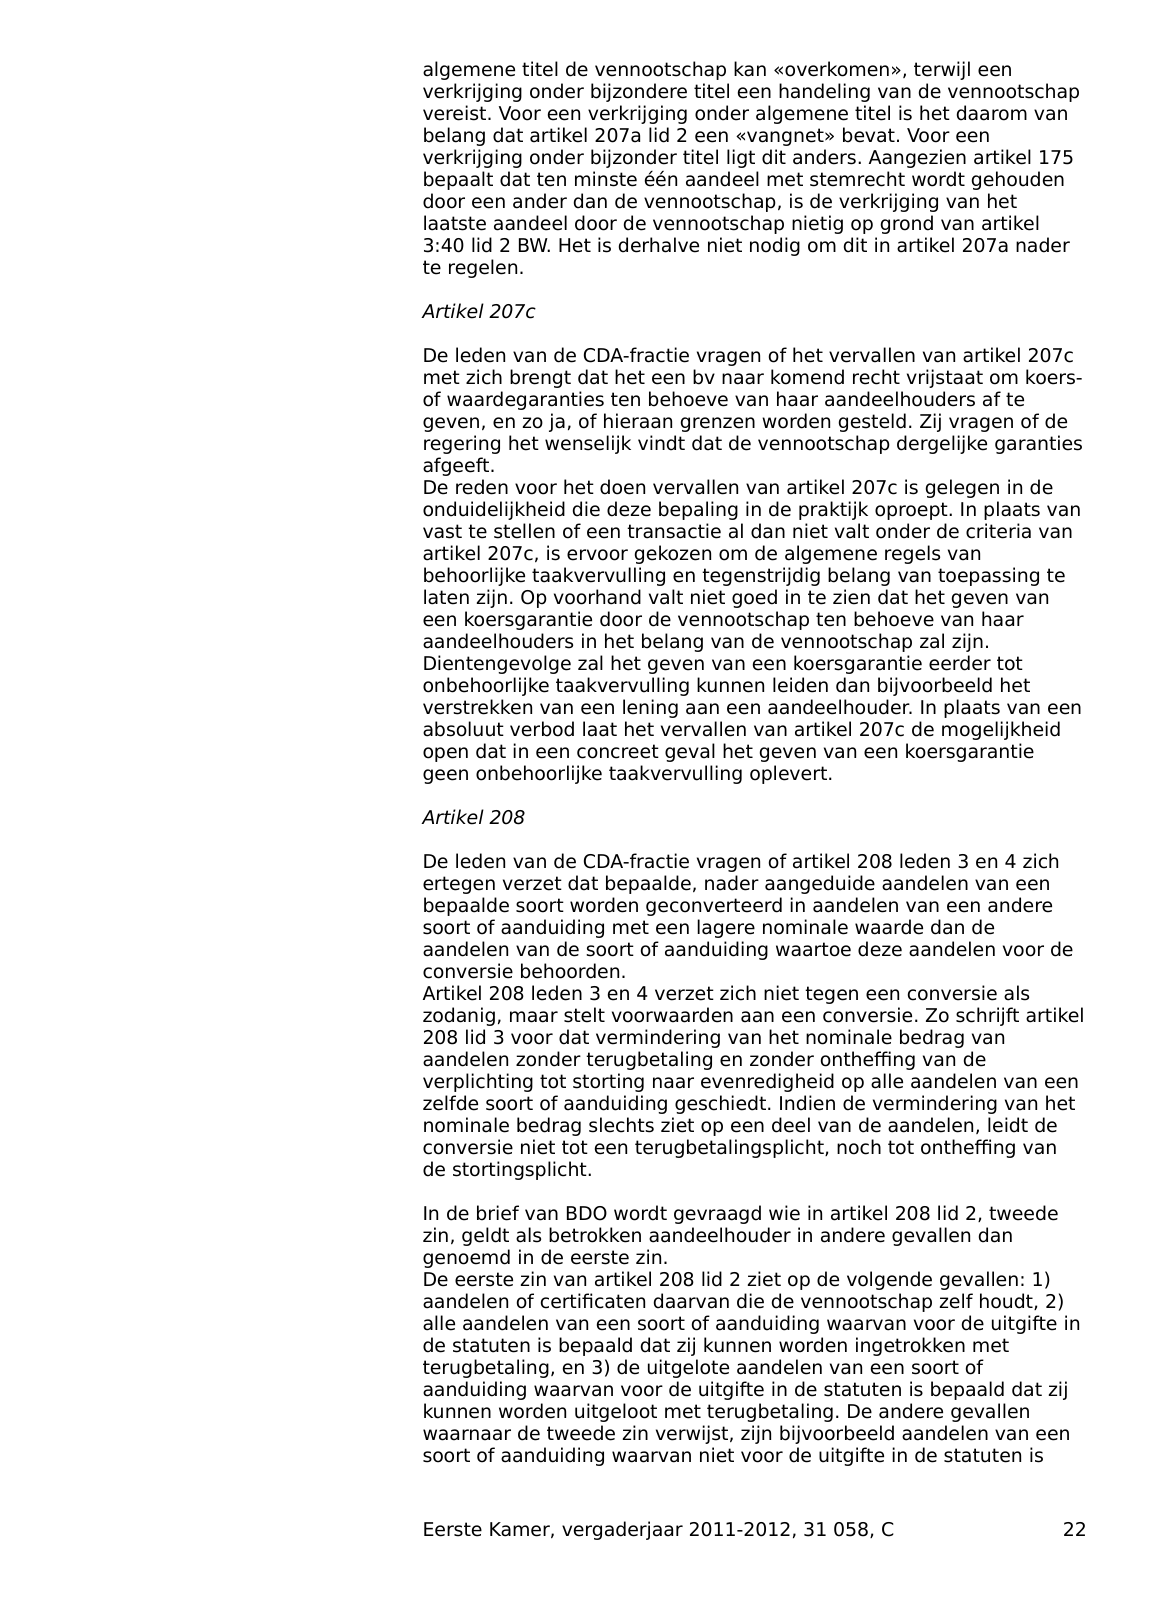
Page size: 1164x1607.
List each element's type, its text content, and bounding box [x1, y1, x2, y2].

text De reden voor het doen vervallen van artikel 207c is gelegen in de onduidelijkheid die deze bepaling in de praktijk oproept. In plaats van vast te stellen of een transactie al dan niet valt onder de criteria van artikel 207c, is ervoor gekozen om de algemene regels van behoorlijke taakvervulling en tegenstrijdig belang van toepassing te laten zijn. Op voorhand valt niet goed in te zien dat het geven van een koersgarantie door de vennootschap ten behoeve van haar aandeelhouders in het belang van de vennootschap zal zijn. Dientengevolge zal het geven van een koersgarantie eerder tot onbehoorlijke taakvervulling kunnen leiden dan bijvoorbeeld het verstrekken van een lening aan een aandeelhouder. In plaats van een absoluut verbod laat het vervallen van artikel 207c de mogelijkheid open dat in een concreet geval het geven van een koersgarantie geen onbehoorlijke taakvervulling oplevert. [422, 477, 1087, 785]
text De eerste zin van artikel 208 lid 2 ziet op de volgende gevallen: 1) aandelen of certificaten daarvan die de vennootschap zelf houdt, 2) alle aandelen van een soort of aanduiding waarvan voor de uitgifte in de statuten is bepaald dat zij kunnen worden ingetrokken met terugbetaling, en 3) de uitgelote aandelen van een soort of aanduiding waarvan voor de uitgifte in de statuten is bepaald dat zij kunnen worden uitgeloot met terugbetaling. De andere gevallen waarnaar de tweede zin verwijst, zijn bijvoorbeeld aandelen van een soort of aanduiding waarvan niet voor de uitgifte in de statuten is [422, 1269, 1087, 1467]
subtitle Artikel 208 [422, 807, 1087, 829]
text algemene titel de vennootschap kan «overkomen», terwijl een verkrijging onder bijzondere titel een handeling van de vennootschap vereist. Voor een verkrijging onder algemene titel is het daarom van belang dat artikel 207a lid 2 een «vangnet» bevat. Voor een verkrijging onder bijzonder titel ligt dit anders. Aangezien artikel 175 bepaalt dat ten minste één aandeel met stemrecht wordt gehouden door een ander dan de vennootschap, is de verkrijging van het laatste aandeel door de vennootschap nietig op grond van artikel 3:40 lid 2 BW. Het is derhalve niet nodig om dit in artikel 207a nader te regelen. [422, 59, 1087, 279]
text In de brief van BDO wordt gevraagd wie in artikel 208 lid 2, tweede zin, geldt als betrokken aandeelhouder in andere gevallen dan genoemd in de eerste zin. [422, 1203, 1087, 1269]
subtitle Artikel 207c [422, 301, 1087, 323]
text Artikel 208 leden 3 en 4 verzet zich niet tegen een conversie als zodanig, maar stelt voorwaarden aan een conversie. Zo schrijft artikel 208 lid 3 voor dat vermindering van het nominale bedrag van aandelen zonder terugbetaling en zonder ontheffing van de verplichting tot storting naar evenredigheid op alle aandelen van een zelfde soort of aanduiding geschiedt. Indien de vermindering van het nominale bedrag slechts ziet op een deel van de aandelen, leidt de conversie niet tot een terugbetalingsplicht, noch tot ontheffing van de stortingsplicht. [422, 983, 1087, 1181]
text De leden van de CDA-fractie vragen of het vervallen van artikel 207c met zich brengt dat het een bv naar komend recht vrijstaat om koers- of waardegaranties ten behoeve van haar aandeelhouders af te geven, en zo ja, of hieraan grenzen worden gesteld. Zij vragen of de regering het wenselijk vindt dat de vennootschap dergelijke garanties afgeeft. [422, 345, 1087, 477]
text De leden van de CDA-fractie vragen of artikel 208 leden 3 en 4 zich ertegen verzet dat bepaalde, nader aangeduide aandelen van een bepaalde soort worden geconverteerd in aandelen van een andere soort of aanduiding met een lagere nominale waarde dan de aandelen van de soort of aanduiding waartoe deze aandelen voor de conversie behoorden. [422, 851, 1087, 983]
